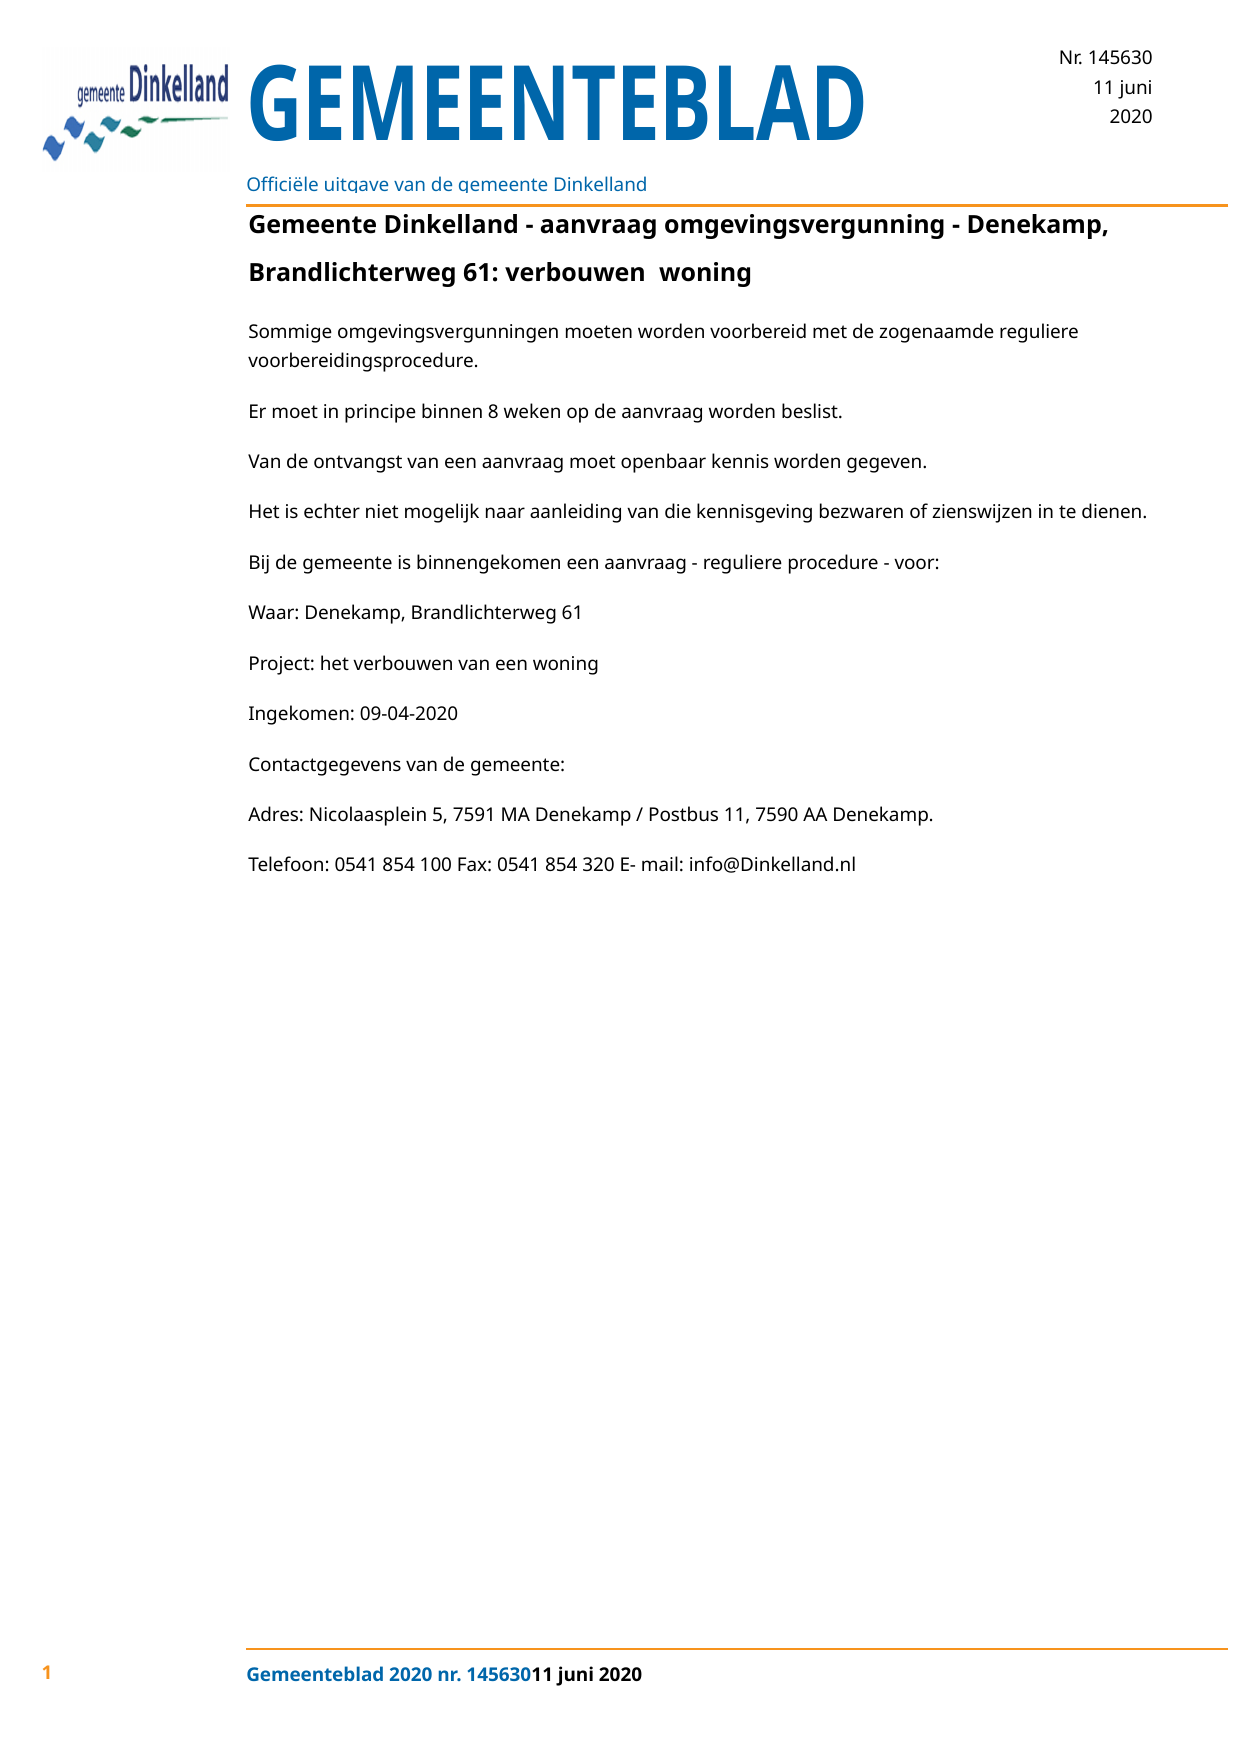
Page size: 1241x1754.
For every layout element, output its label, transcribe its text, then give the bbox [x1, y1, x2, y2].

text Adres: Nicolaasplein 5, 7591 MA Denekamp / Postbus 11, 7590 AA Denekamp. [248, 801, 1152, 827]
text Contactgegevens van de gemeente: [248, 751, 1152, 777]
text Er moet in principe binnen 8 weken op de aanvraag worden beslist. [248, 398, 1152, 424]
text Sommige omgevingsvergunningen moeten worden voorbereid met de zogenaamde reguliere voorbereidingsprocedure. [248, 318, 1152, 373]
text Waar: Denekamp, Brandlichterweg 61 [248, 599, 1152, 625]
text Telefoon: 0541 854 100 Fax: 0541 854 320 E- mail: info@Dinkelland.nl [248, 852, 1152, 877]
text Project: het verbouwen van een woning [248, 650, 1152, 676]
text Van de ontvangst van een aanvraag moet openbaar kennis worden gegeven. [248, 448, 1152, 474]
picture [41, 47, 231, 172]
text Ingekomen: 09-04-2020 [248, 700, 1152, 726]
text Bij de gemeente is binnengekomen een aanvraag - reguliere procedure - voor: [248, 549, 1152, 575]
text Het is echter niet mogelijk naar aanleiding van die kennisgeving bezwaren of zienswijzen in te dienen. [248, 499, 1152, 524]
text Gemeente Dinkelland - aanvraag omgevingsvergunning - Denekamp, Brandlichterweg 61: verbouwen woning [248, 207, 1152, 288]
